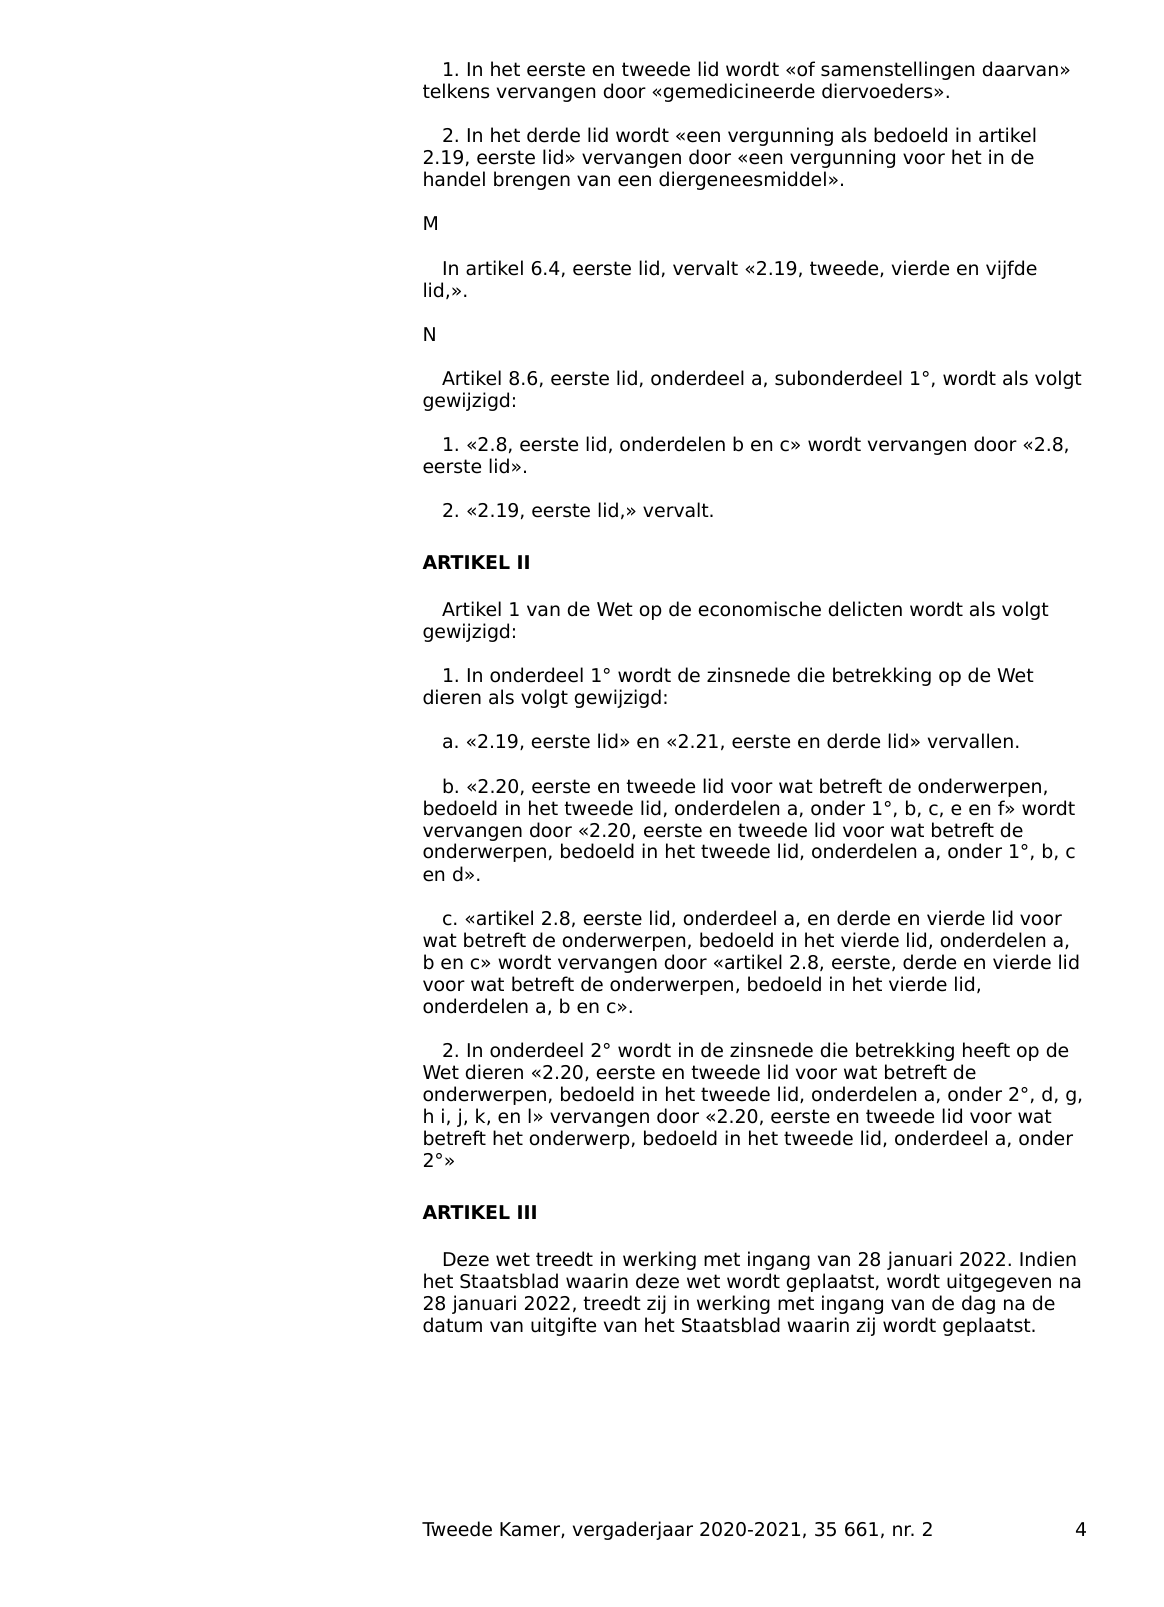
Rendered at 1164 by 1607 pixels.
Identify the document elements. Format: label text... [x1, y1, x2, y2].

text 2. «2.19, eerste lid,» vervalt. [422, 500, 1087, 522]
text c. «artikel 2.8, eerste lid, onderdeel a, en derde en vierde lid voor wat betreft de onderwerpen, bedoeld in het vierde lid, onderdelen a, b en c» wordt vervangen door «artikel 2.8, eerste, derde en vierde lid voor wat betreft de onderwerpen, bedoeld in het vierde lid, onderdelen a, b en c». [422, 908, 1087, 1017]
text a. «2.19, eerste lid» en «2.21, eerste en derde lid» vervallen. [422, 731, 1087, 753]
text 2. In onderdeel 2° wordt in de zinsnede die betrekking heeft op de Wet dieren «2.20, eerste en tweede lid voor wat betreft de onderwerpen, bedoeld in het tweede lid, onderdelen a, onder 2°, d, g, h i, j, k, en l» vervangen door «2.20, eerste en tweede lid voor wat betreft het onderwerp, bedoeld in het tweede lid, onderdeel a, onder 2°» [422, 1040, 1087, 1172]
text 1. In onderdeel 1° wordt de zinsnede die betrekking op de Wet dieren als volgt gewijzigd: [422, 665, 1087, 709]
text N [422, 324, 1087, 346]
text Deze wet treedt in werking met ingang van 28 januari 2022. Indien het Staatsblad waarin deze wet wordt geplaatst, wordt uitgegeven na 28 januari 2022, treedt zij in werking met ingang van de dag na de datum van uitgifte van het Staatsblad waarin zij wordt geplaatst. [422, 1248, 1087, 1336]
text 1. «2.8, eerste lid, onderdelen b en c» wordt vervangen door «2.8, eerste lid». [422, 434, 1087, 478]
text 1. In het eerste en tweede lid wordt «of samenstellingen daarvan» telkens vervangen door «gemedicineerde diervoeders». [422, 59, 1087, 103]
text Artikel 8.6, eerste lid, onderdeel a, subonderdeel 1°, wordt als volgt gewijzigd: [422, 368, 1087, 412]
text 2. In het derde lid wordt «een vergunning als bedoeld in artikel 2.19, eerste lid» vervangen door «een vergunning voor het in de handel brengen van een diergeneesmiddel». [422, 125, 1087, 191]
text b. «2.20, eerste en tweede lid voor wat betreft de onderwerpen, bedoeld in het tweede lid, onderdelen a, onder 1°, b, c, e en f» wordt vervangen door «2.20, eerste en tweede lid voor wat betreft de onderwerpen, bedoeld in het tweede lid, onderdelen a, onder 1°, b, c en d». [422, 776, 1087, 885]
text M [422, 213, 1087, 235]
text In artikel 6.4, eerste lid, vervalt «2.19, tweede, vierde en vijfde lid,». [422, 257, 1087, 301]
text Artikel 1 van de Wet op de economische delicten wordt als volgt gewijzigd: [422, 599, 1087, 643]
subtitle ARTIKEL III [422, 1202, 1087, 1223]
subtitle ARTIKEL II [422, 552, 1087, 574]
